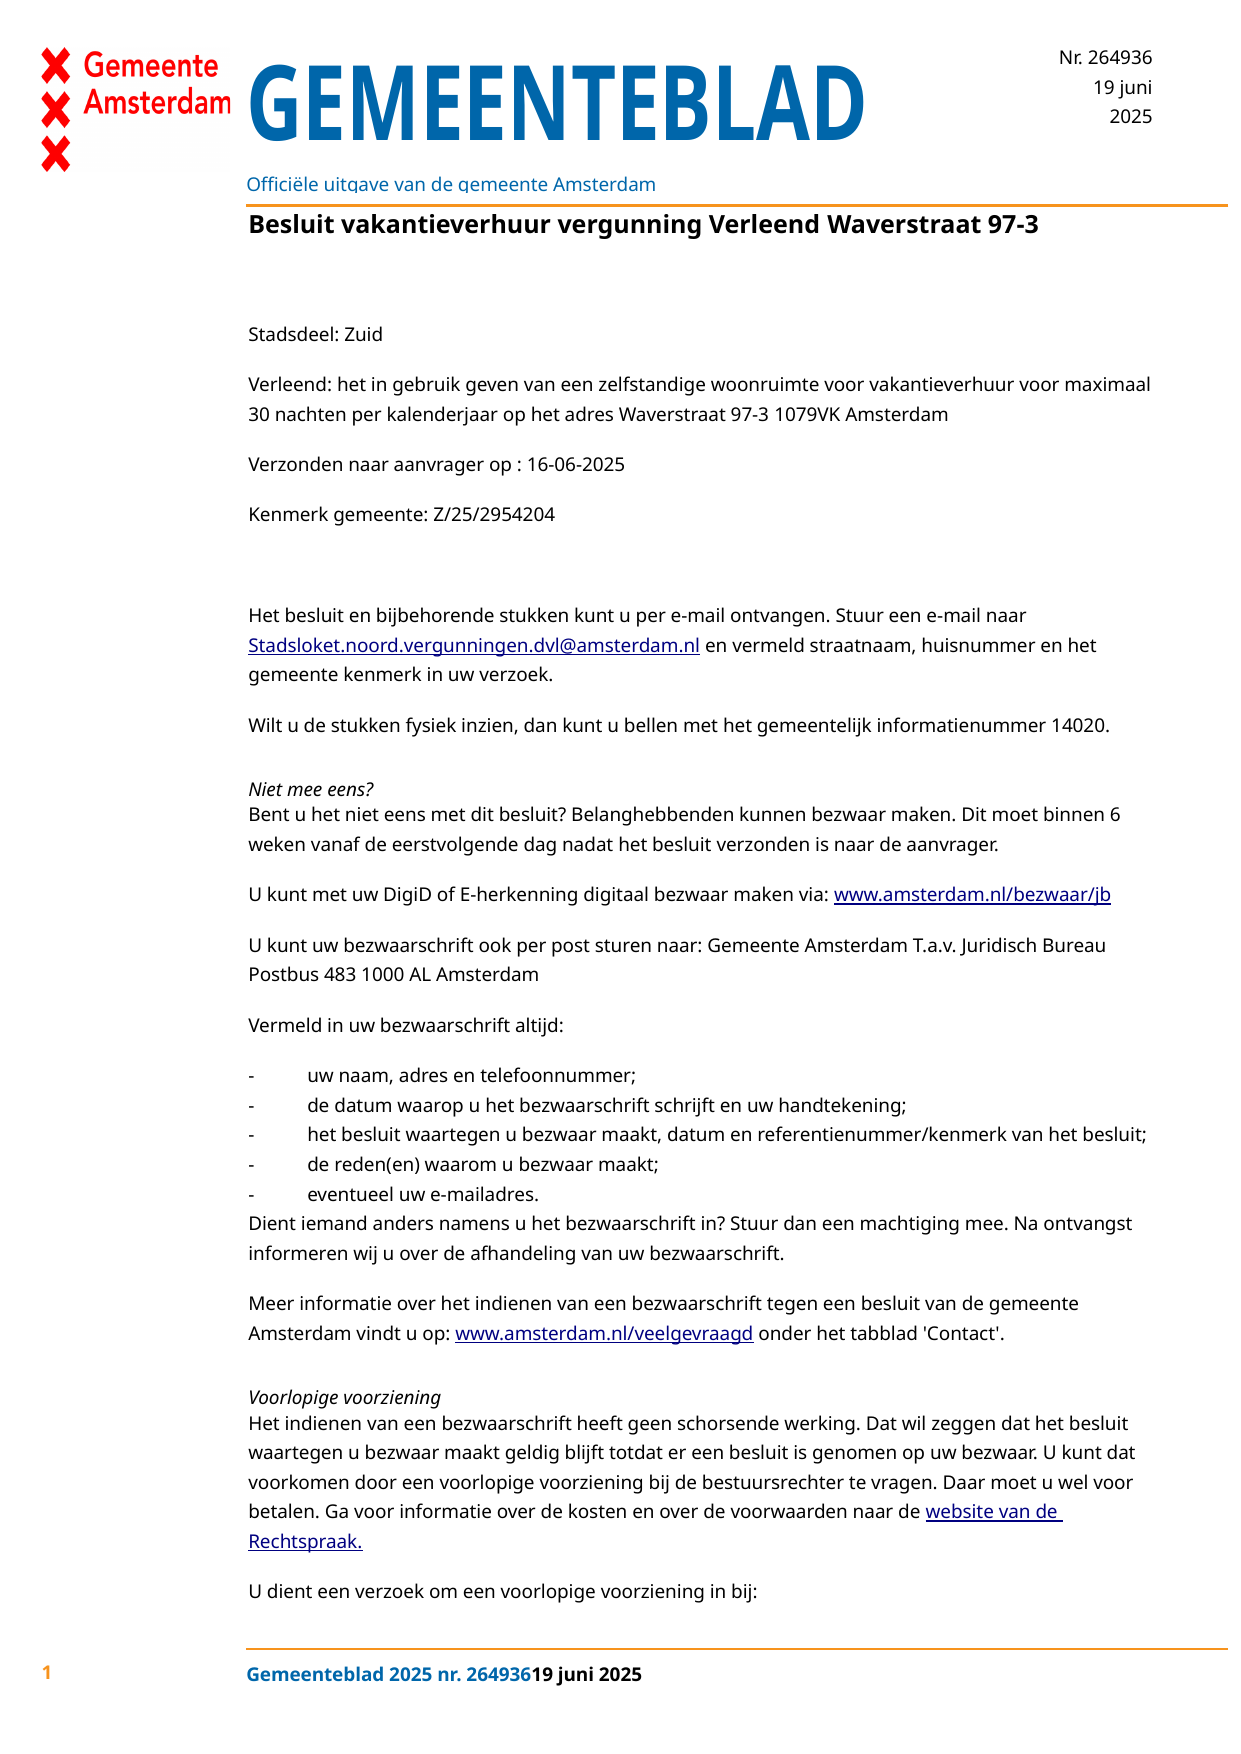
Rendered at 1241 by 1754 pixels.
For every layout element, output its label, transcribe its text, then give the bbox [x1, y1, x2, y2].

text Stadsdeel: Zuid [248, 321, 1152, 346]
text Het besluit en bijbehorende stukken kunt u per e-mail ontvangen. Stuur een e-mail naar Stadsloket.noord.vergunningen.dvl@amsterdam.nl en vermeld straatnaam, huisnummer en het gemeente kenmerk in uw verzoek. [248, 602, 1152, 687]
text Bent u het niet eens met dit besluit? Belanghebbenden kunnen bezwaar maken. Dit moet binnen 6 weken vanaf de eerstvolgende dag nadat het besluit verzonden is naar de aanvrager. [248, 802, 1152, 857]
text Besluit vakantieverhuur vergunning Verleend Waverstraat 97-3 [248, 207, 1152, 241]
list de datum waarop u het bezwaarschrift schrijft en uw handtekening; [248, 1092, 1152, 1118]
text Kenmerk gemeente: Z/25/2954204 [248, 502, 1152, 527]
text Verzonden naar aanvrager op : 16-06-2025 [248, 451, 1152, 477]
list de reden(en) waarom u bezwaar maakt; [248, 1151, 1152, 1177]
list het besluit waartegen u bezwaar maakt, datum en referentienummer/kenmerk van het besluit; [248, 1122, 1152, 1147]
text Dient iemand anders namens u het bezwaarschrift in? Stuur dan een machtiging mee. Na ontvangst informeren wij u over de afhandeling van uw bezwaarschrift. [248, 1210, 1152, 1266]
list uw naam, adres en telefoonnummer; [248, 1062, 1152, 1088]
picture [41, 47, 231, 172]
text U kunt uw bezwaarschrift ook per post sturen naar: Gemeente Amsterdam T.a.v. Juridisch Bureau Postbus 483 1000 AL Amsterdam [248, 932, 1152, 987]
list eventueel uw e-mailadres. [248, 1181, 1152, 1207]
text Het indienen van een bezwaarschrift heeft geen schorsende werking. Dat wil zeggen dat het besluit waartegen u bezwaar maakt geldig blijft totdat er een besluit is genomen op uw bezwaar. U kunt dat voorkomen door een voorlopige voorziening bij de bestuursrechter te vragen. Daar moet u wel voor betalen. Ga voor informatie over de kosten en over de voorwaarden naar de website van de Rechtspraak. [248, 1410, 1152, 1554]
text Verleend: het in gebruik geven van een zelfstandige woonruimte voor vakantieverhuur voor maximaal 30 nachten per kalenderjaar op het adres Waverstraat 97-3 1079VK Amsterdam [248, 371, 1152, 426]
text Meer informatie over het indienen van een bezwaarschrift tegen een besluit van de gemeente Amsterdam vindt u op: www.amsterdam.nl/veelgevraagd onder het tabblad 'Contact'. [248, 1290, 1152, 1346]
text Voorlopige voorziening [248, 1384, 1152, 1410]
text Wilt u de stukken fysiek inzien, dan kunt u bellen met het gemeentelijk informatienummer 14020. [248, 712, 1152, 738]
text Vermeld in uw bezwaarschrift altijd: [248, 1012, 1152, 1038]
text Niet mee eens? [248, 776, 1152, 802]
text U kunt met uw DigiD of E-herkenning digitaal bezwaar maken via: www.amsterdam.nl/bezwaar/jb [248, 882, 1152, 907]
text U dient een verzoek om een voorlopige voorziening in bij: [248, 1578, 1152, 1604]
